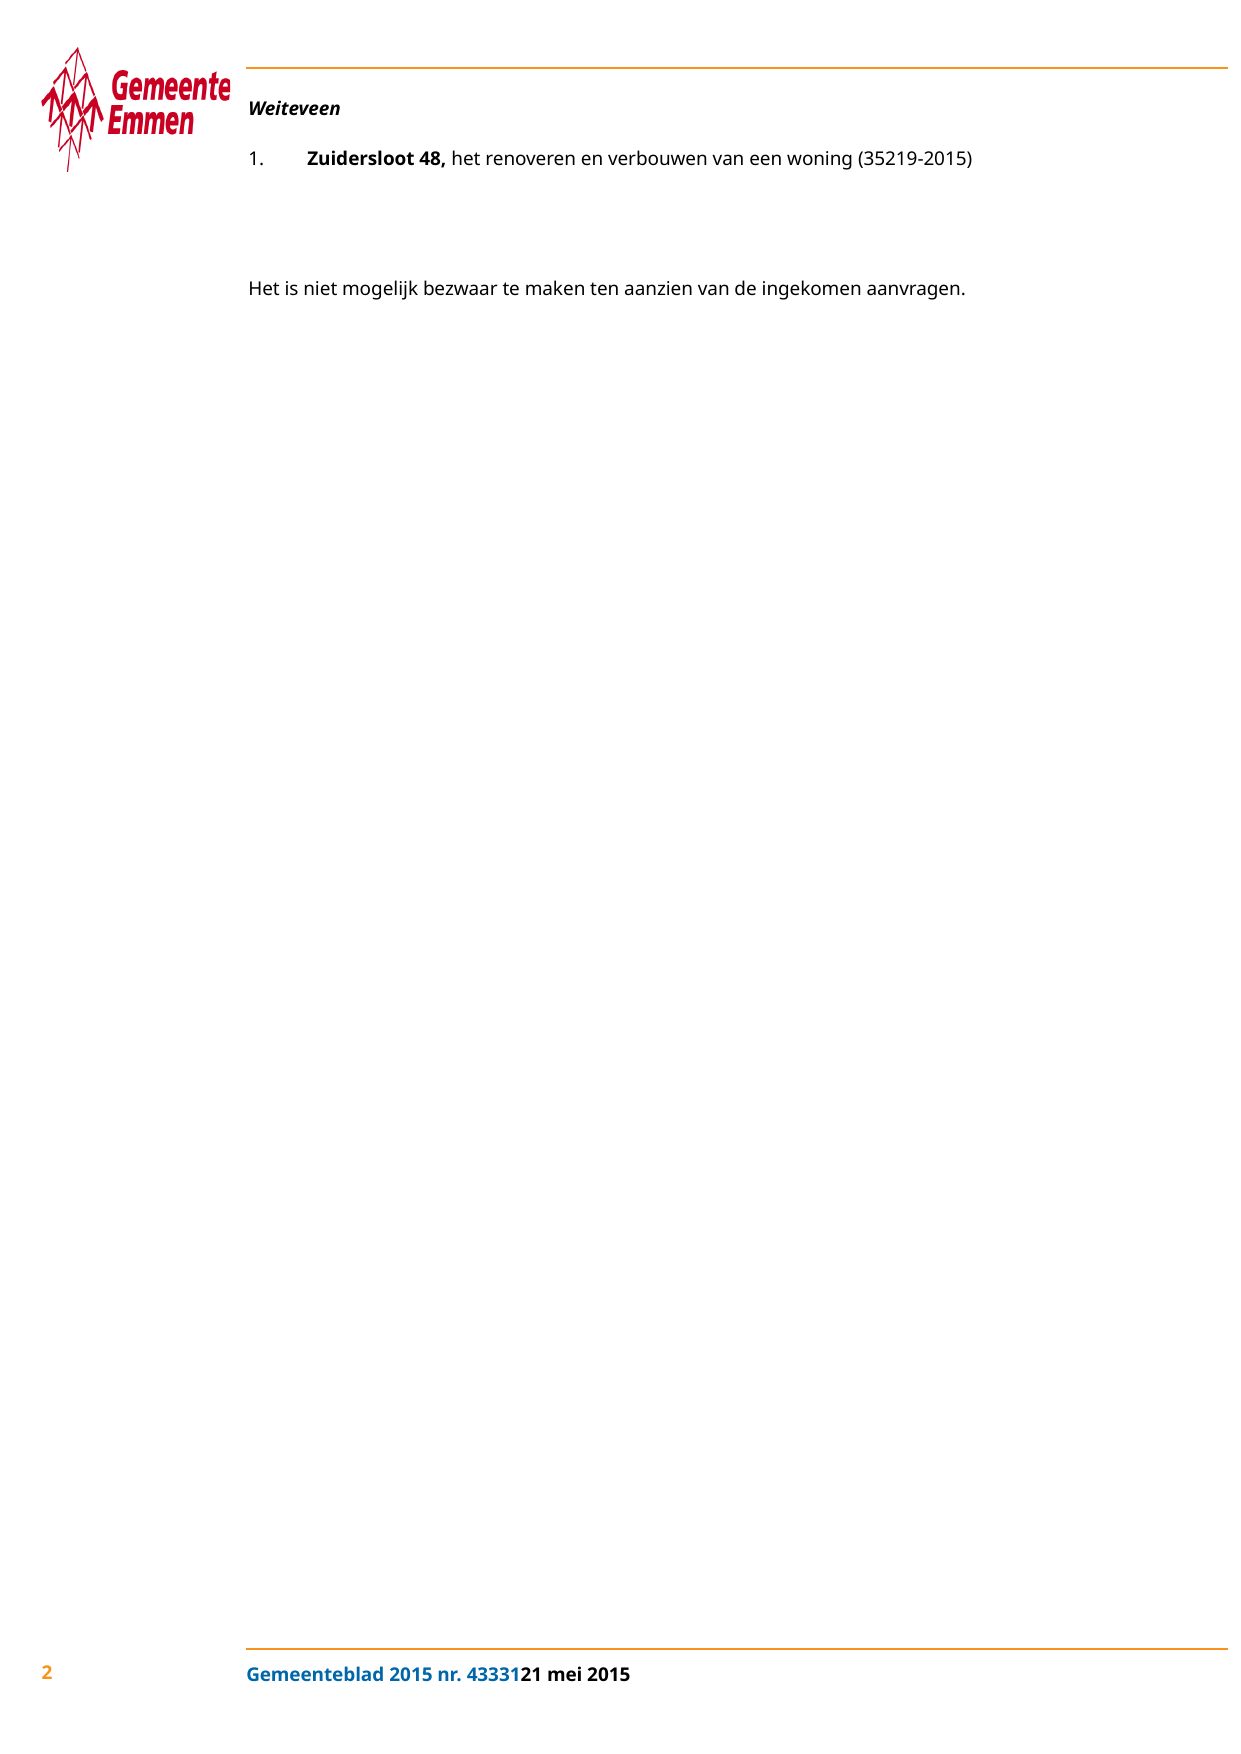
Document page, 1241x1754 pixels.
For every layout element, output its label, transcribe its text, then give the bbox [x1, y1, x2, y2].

list Zuidersloot 48, het renoveren en verbouwen van een woning (35219-2015) [248, 145, 1152, 171]
picture [41, 47, 231, 172]
text Weiteveen [248, 95, 1152, 121]
text Het is niet mogelijk bezwaar te maken ten aanzien van de ingekomen aanvragen. [248, 276, 1152, 301]
